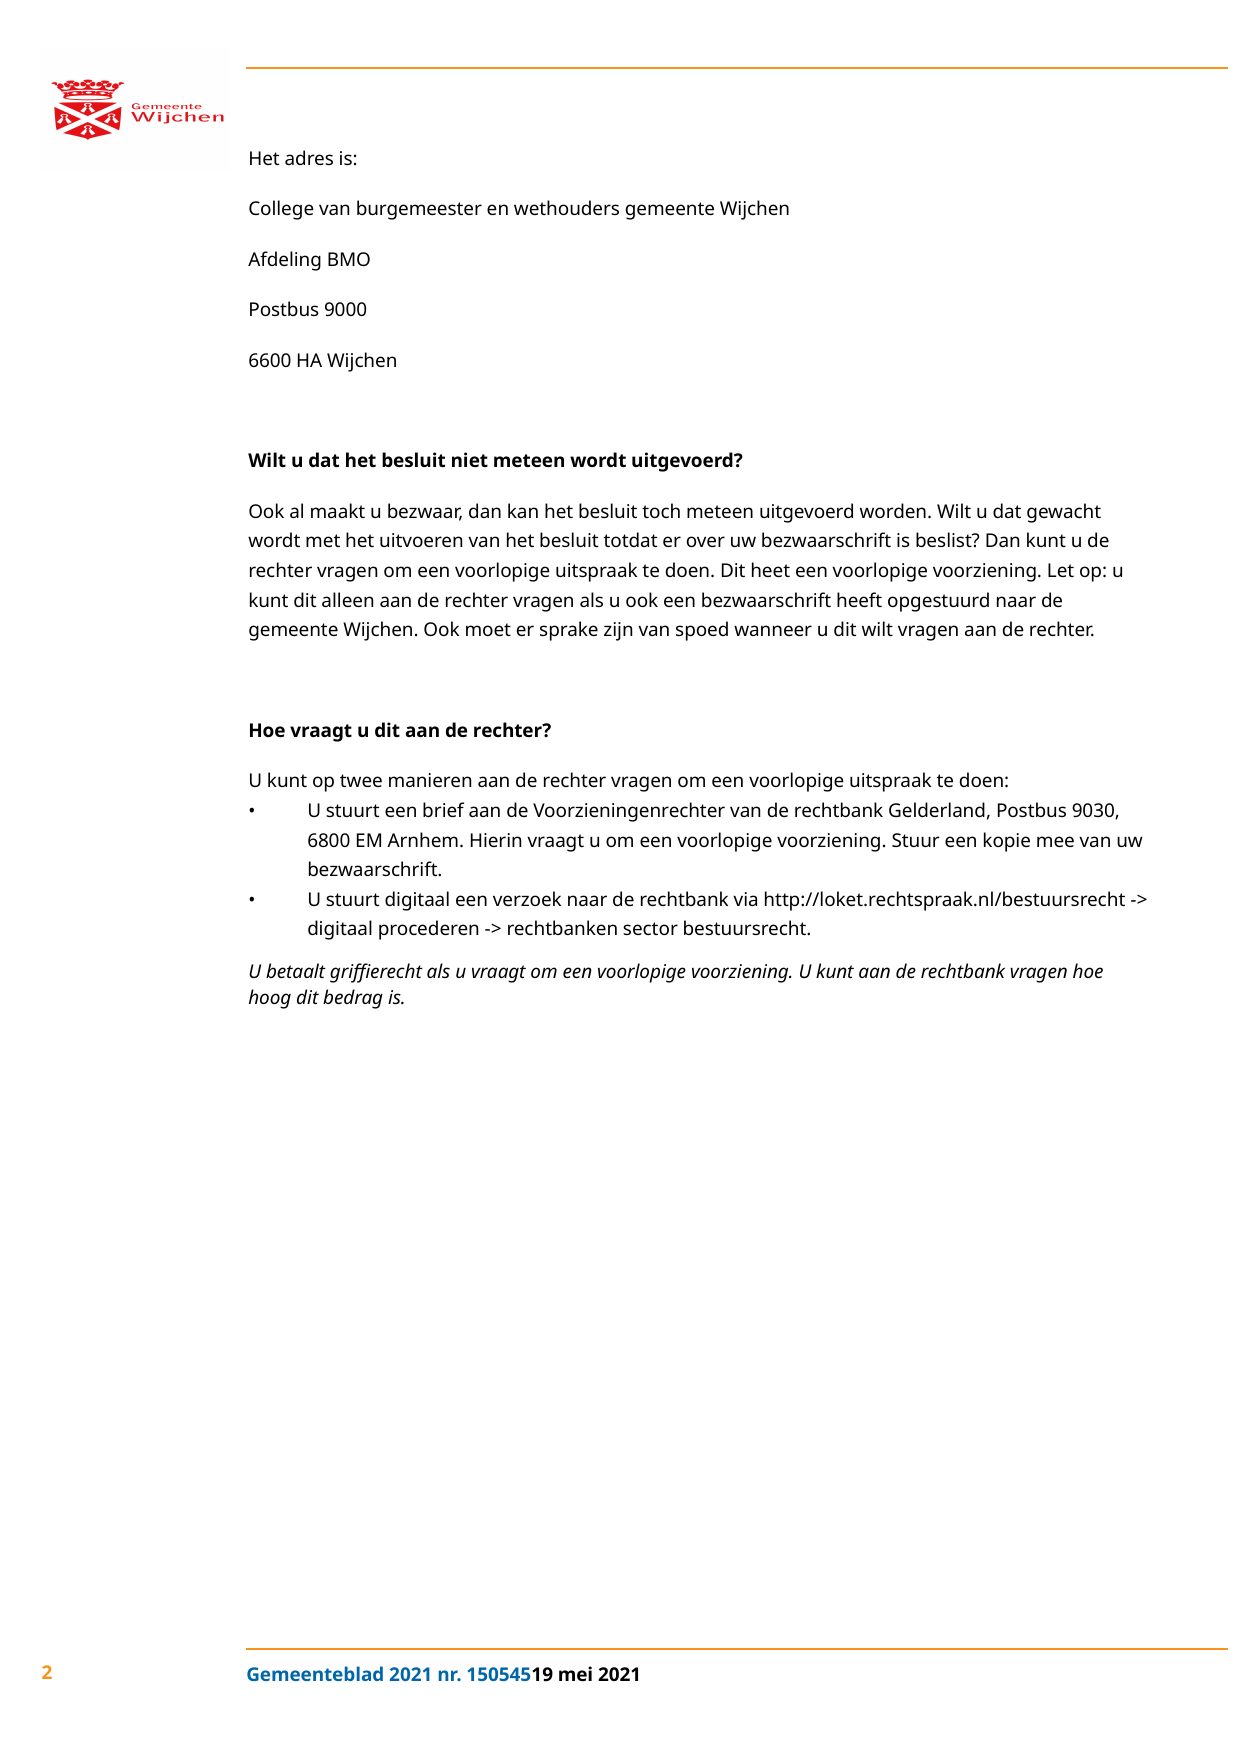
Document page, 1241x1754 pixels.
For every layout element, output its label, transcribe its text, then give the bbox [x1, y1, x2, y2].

text Afdeling BMO [248, 246, 1152, 272]
text Ook al maakt u bezwaar, dan kan het besluit toch meteen uitgevoerd worden. Wilt u dat gewacht wordt met het uitvoeren van het besluit totdat er over uw bezwaarschrift is beslist? Dan kunt u de rechter vragen om een voorlopige uitspraak te doen. Dit heet een voorlopige voorziening. Let op: u kunt dit alleen aan de rechter vragen als u ook een bezwaarschrift heeft opgestuurd naar de gemeente Wijchen. Ook moet er sprake zijn van spoed wanneer u dit wilt vragen aan de rechter. [248, 498, 1152, 642]
text U kunt op twee manieren aan de rechter vragen om een voorlopige uitspraak te doen: [248, 768, 1152, 793]
list U stuurt digitaal een verzoek naar de rechtbank via http://loket.rechtspraak.nl/bestuursrecht -> digitaal procederen -> rechtbanken sector bestuursrecht. [248, 886, 1152, 941]
picture [41, 47, 231, 172]
text Wilt u dat het besluit niet meteen wordt uitgevoerd? [248, 448, 1152, 473]
list U stuurt een brief aan de Voorzieningenrechter van de rechtbank Gelderland, Postbus 9030, 6800 EM Arnhem. Hierin vraagt u om een voorlopige voorziening. Stuur een kopie mee van uw bezwaarschrift. [248, 797, 1152, 882]
text Hoe vraagt u dit aan de rechter? [248, 717, 1152, 743]
text Het adres is: [248, 145, 1152, 171]
text 6600 HA Wijchen [248, 347, 1152, 373]
text College van burgemeester en wethouders gemeente Wijchen [248, 196, 1152, 221]
text U betaalt griffierecht als u vraagt om een voorlopige voorziening. U kunt aan de rechtbank vragen hoe hoog dit bedrag is. [248, 959, 1152, 1010]
text Postbus 9000 [248, 296, 1152, 322]
